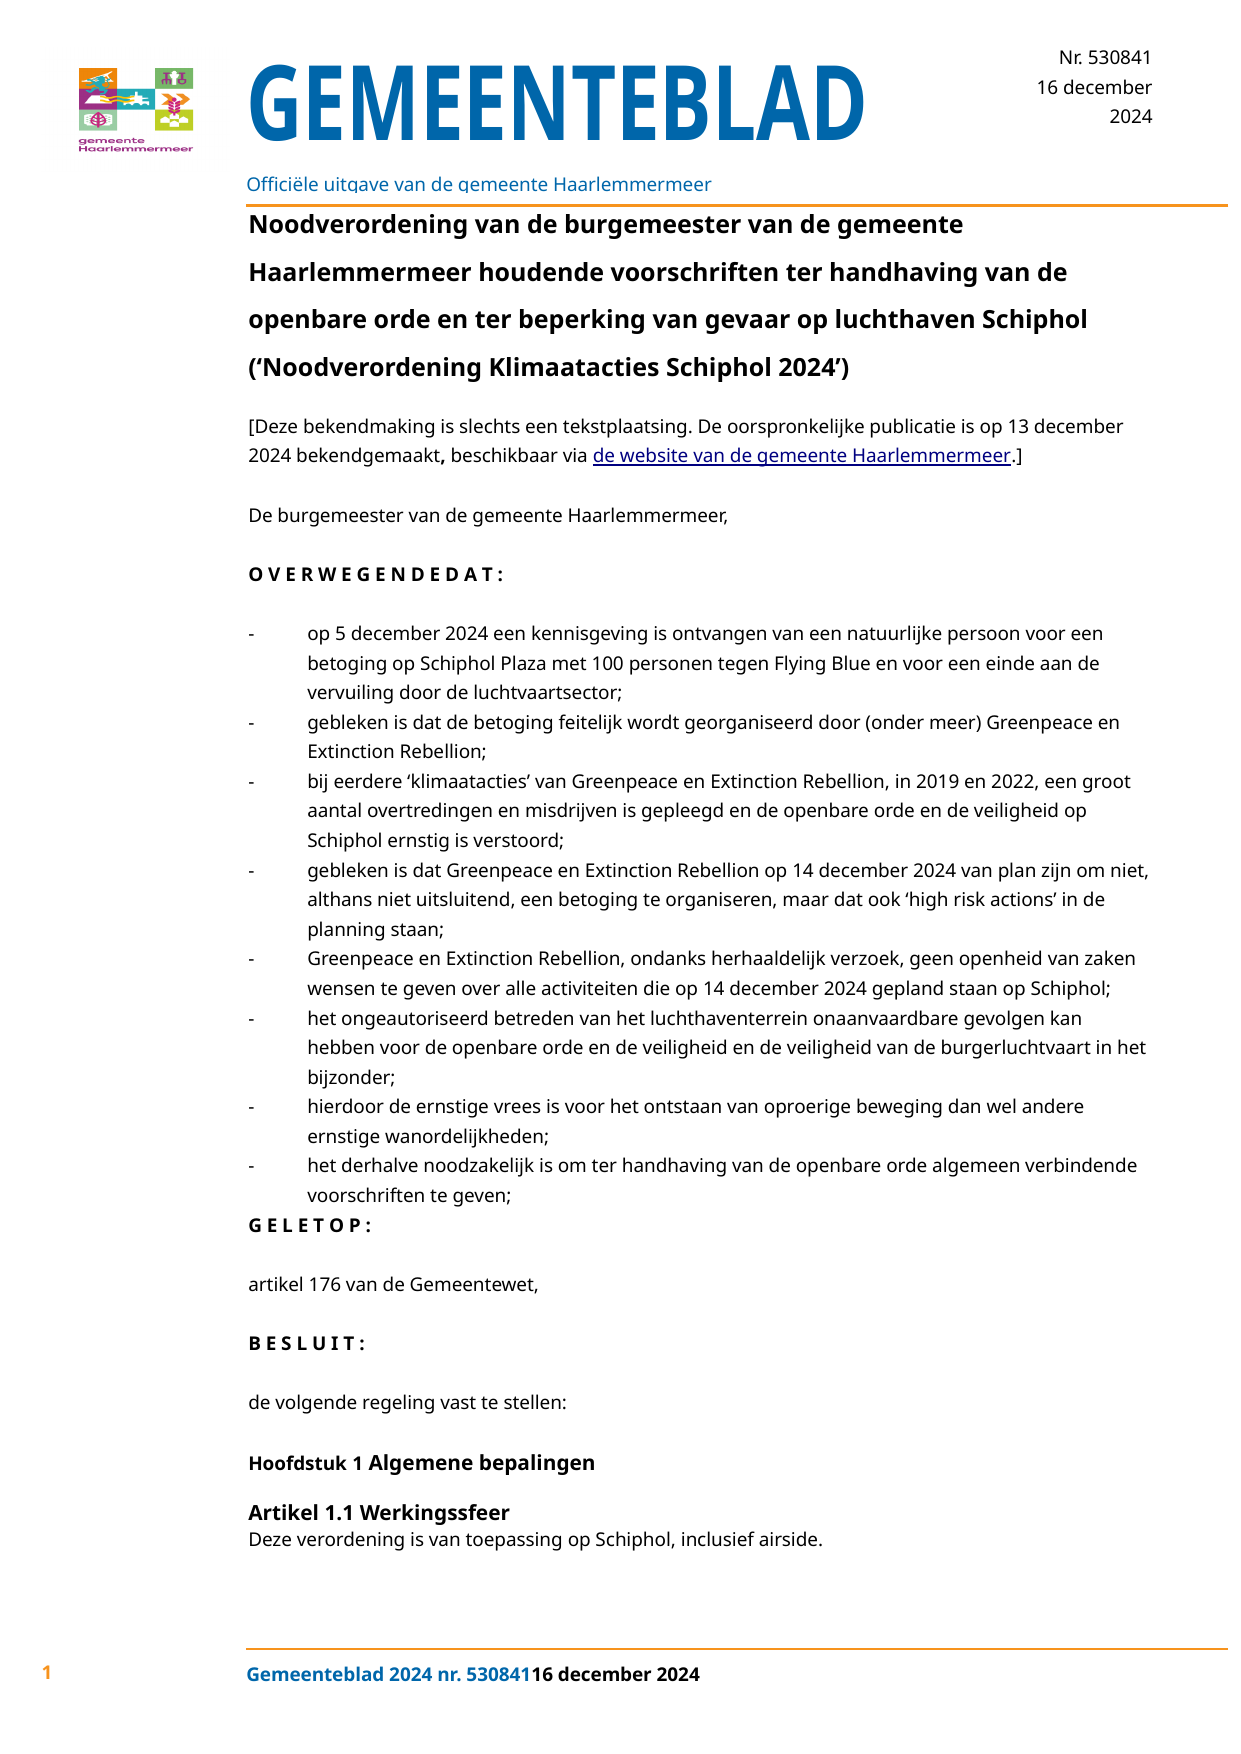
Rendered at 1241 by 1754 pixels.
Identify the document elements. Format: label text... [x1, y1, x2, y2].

list bij eerdere ‘klimaatacties’ van Greenpeace en Extinction Rebellion, in 2019 en 2022, een groot aantal overtredingen en misdrijven is gepleegd en de openbare orde en de veiligheid op Schiphol ernstig is verstoord; [248, 768, 1152, 853]
list hierdoor de ernstige vrees is voor het ontstaan van oproerige beweging dan wel andere ernstige wanordelijkheden; [248, 1093, 1152, 1149]
list Greenpeace en Extinction Rebellion, ondanks herhaaldelijk verzoek, geen openheid van zaken wensen te geven over alle activiteiten die op 14 december 2024 gepland staan op Schiphol; [248, 946, 1152, 1001]
text G E L E T O P : [248, 1212, 1152, 1238]
list gebleken is dat Greenpeace en Extinction Rebellion op 14 december 2024 van plan zijn om niet, althans niet uitsluitend, een betoging te organiseren, maar dat ook ‘high risk actions’ in de planning staan; [248, 857, 1152, 942]
text de volgende regeling vast te stellen: [248, 1389, 1152, 1415]
text [Deze bekendmaking is slechts een tekstplaatsing. De oorspronkelijke publicatie is op 13 december 2024 bekendgemaakt, beschikbaar via de website van de gemeente Haarlemmermeer.] [248, 413, 1152, 468]
text O V E R W E G E N D E D A T : [248, 561, 1152, 587]
list gebleken is dat de betoging feitelijk wordt georganiseerd door (onder meer) Greenpeace en Extinction Rebellion; [248, 709, 1152, 764]
text Hoofdstuk 1 Algemene bepalingen [248, 1448, 1152, 1477]
text De burgemeester van de gemeente Haarlemmermeer, [248, 502, 1152, 528]
text artikel 176 van de Gemeentewet, [248, 1271, 1152, 1297]
list het ongeautoriseerd betreden van het luchthaventerrein onaanvaardbare gevolgen kan hebben voor de openbare orde en de veiligheid en de veiligheid van de burgerluchtvaart in het bijzonder; [248, 1005, 1152, 1090]
text Artikel 1.1 Werkingssfeer [248, 1498, 1152, 1526]
text Noodverordening van de burgemeester van de gemeente Haarlemmermeer houdende voorschriften ter handhaving van de openbare orde en ter beperking van gevaar op luchthaven Schiphol (‘Noodverordening Klimaatacties Schiphol 2024’) [248, 207, 1152, 384]
picture [41, 47, 231, 172]
text Deze verordening is van toepassing op Schiphol, inclusief airside. [248, 1526, 1152, 1552]
text B E S L U I T : [248, 1330, 1152, 1356]
list op 5 december 2024 een kennisgeving is ontvangen van een natuurlijke persoon voor een betoging op Schiphol Plaza met 100 personen tegen Flying Blue en voor een einde aan de vervuiling door de luchtvaartsector; [248, 620, 1152, 705]
list het derhalve noodzakelijk is om ter handhaving van de openbare orde algemeen verbindende voorschriften te geven; [248, 1153, 1152, 1208]
